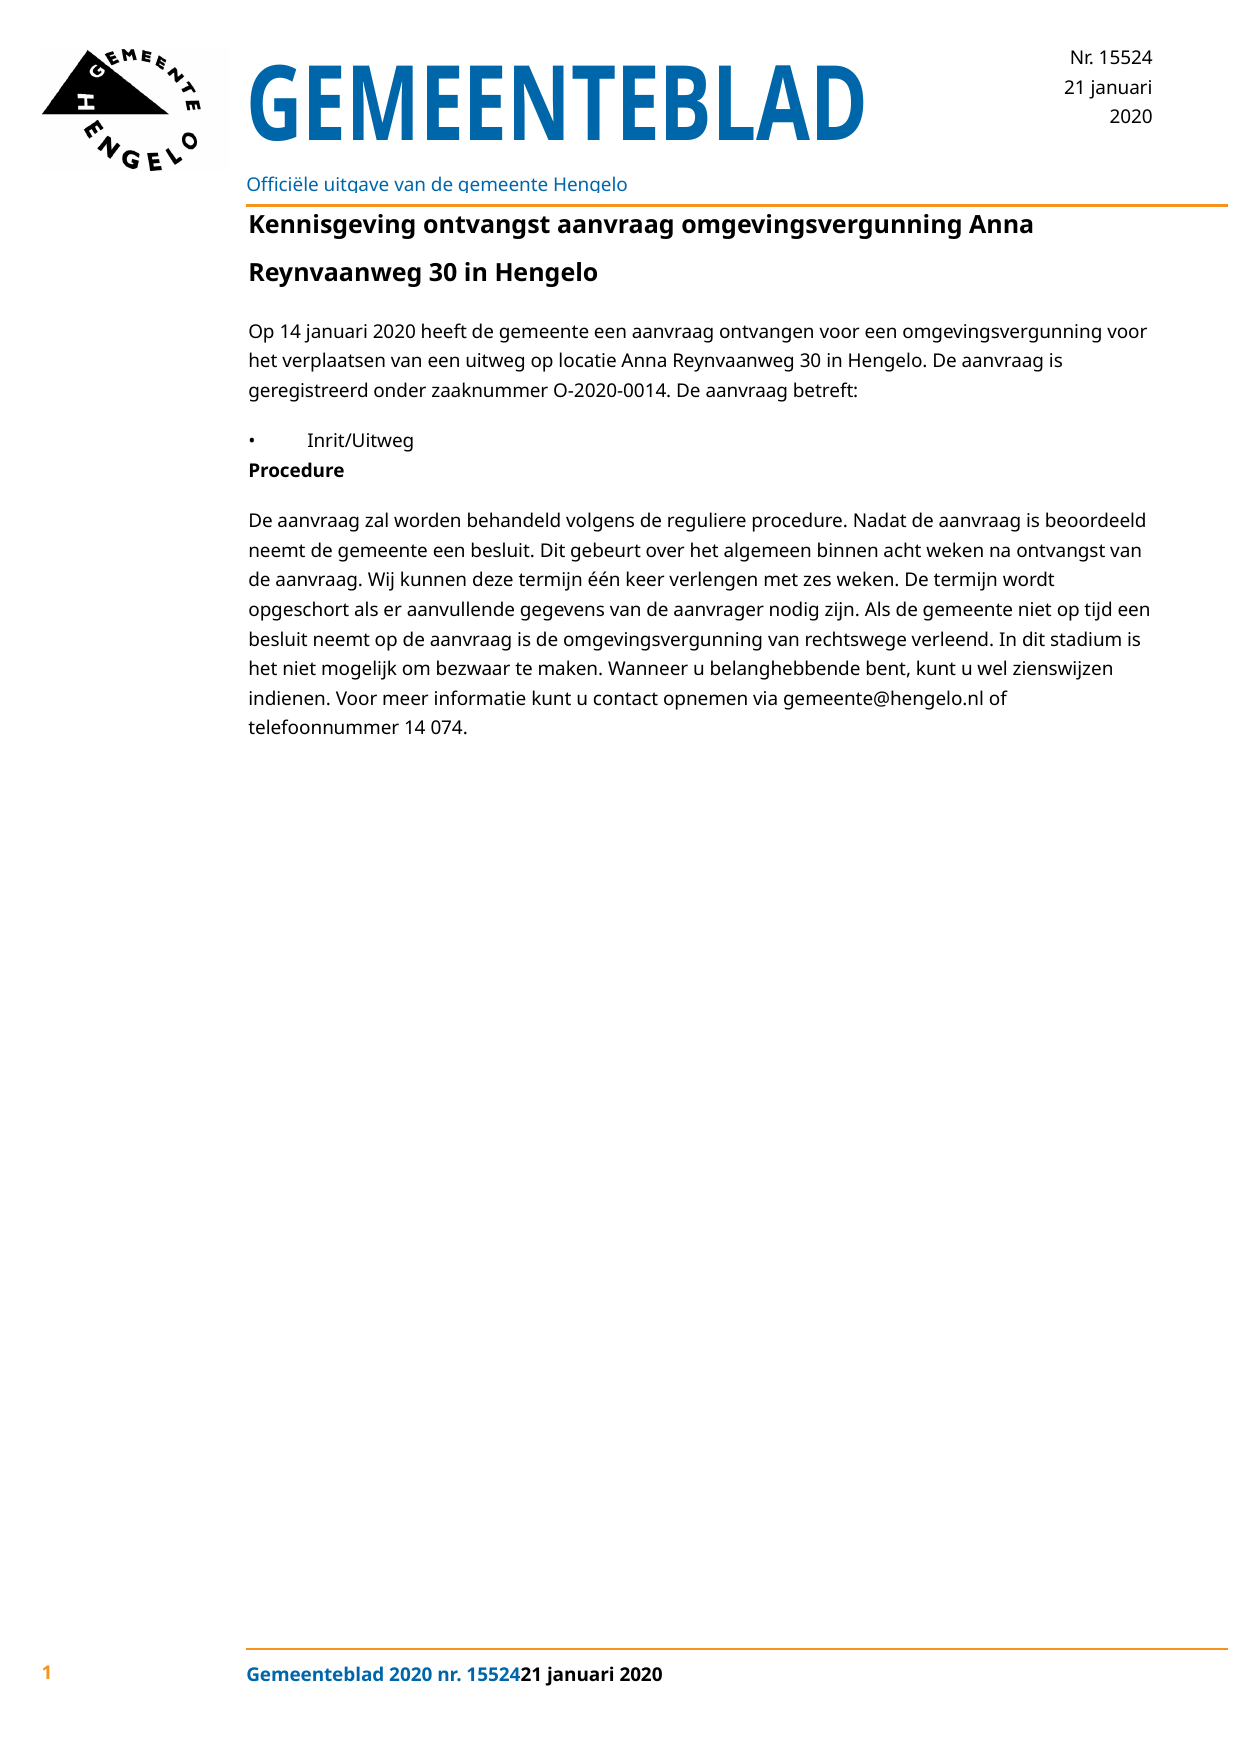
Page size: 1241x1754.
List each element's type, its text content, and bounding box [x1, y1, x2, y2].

text Procedure [248, 457, 1152, 483]
text Kennisgeving ontvangst aanvraag omgevingsvergunning Anna Reynvaanweg 30 in Hengelo [248, 207, 1152, 288]
list Inrit/Uitweg [248, 427, 1152, 453]
text Op 14 januari 2020 heeft de gemeente een aanvraag ontvangen voor een omgevingsvergunning voor het verplaatsen van een uitweg op locatie Anna Reynvaanweg 30 in Hengelo. De aanvraag is geregistreerd onder zaaknummer O-2020-0014. De aanvraag betreft: [248, 318, 1152, 403]
text De aanvraag zal worden behandeld volgens de reguliere procedure. Nadat de aanvraag is beoordeeld neemt de gemeente een besluit. Dit gebeurt over het algemeen binnen acht weken na ontvangst van de aanvraag. Wij kunnen deze termijn één keer verlengen met zes weken. De termijn wordt opgeschort als er aanvullende gegevens van de aanvrager nodig zijn. Als de gemeente niet op tijd een besluit neemt op de aanvraag is de omgevingsvergunning van rechtswege verleend. In dit stadium is het niet mogelijk om bezwaar te maken. Wanneer u belanghebbende bent, kunt u wel zienswijzen indienen. Voor meer informatie kunt u contact opnemen via gemeente@hengelo.nl of telefoonnummer 14 074. [248, 507, 1152, 740]
picture [41, 47, 231, 172]
